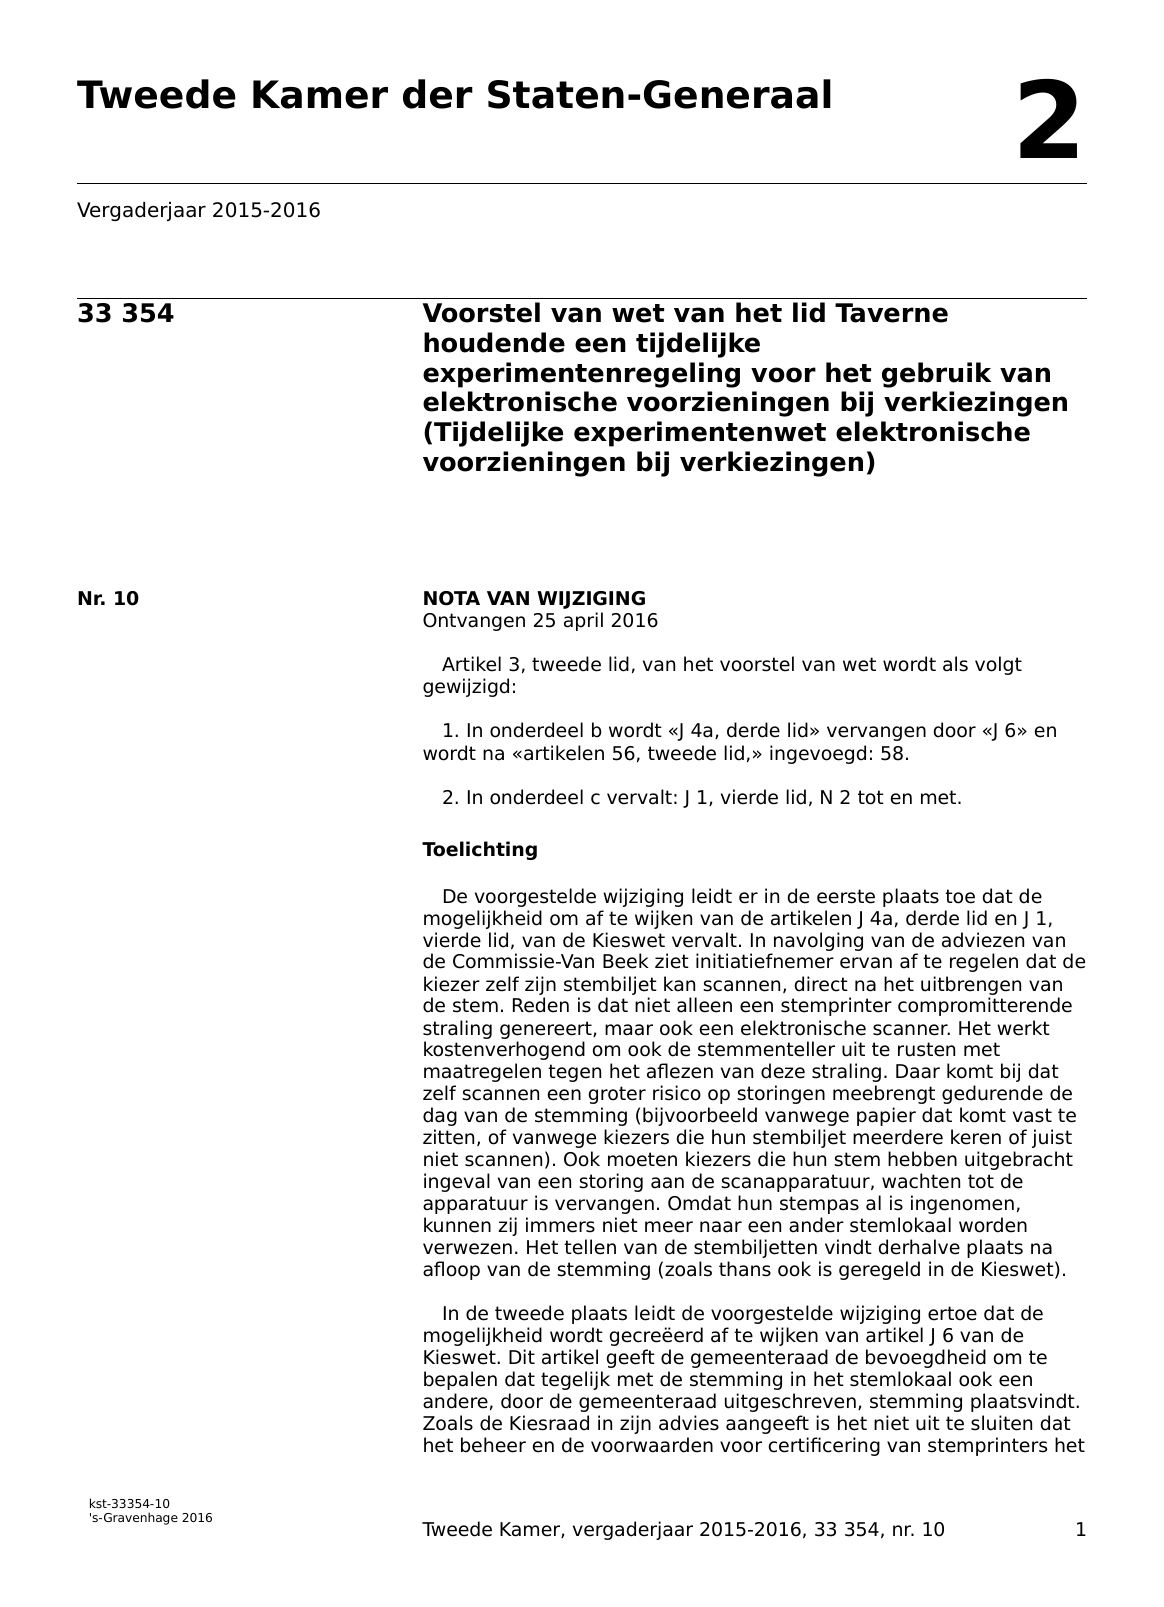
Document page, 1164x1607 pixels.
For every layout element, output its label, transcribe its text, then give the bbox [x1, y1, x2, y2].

table_cell Vergaderjaar 2015-2016 [77, 184, 1087, 298]
text 2. In onderdeel c vervalt: J 1, vierde lid, N 2 tot en met. [422, 787, 1087, 808]
text 1. In onderdeel b wordt «J 4a, derde lid» vervangen door «J 6» en wordt na «artikelen 56, tweede lid,» ingevoegd: 58. [422, 720, 1087, 764]
text Ontvangen 25 april 2016 [422, 610, 1087, 632]
table_header Tweede Kamer der Staten-Generaal [77, 59, 886, 183]
subtitle Nr. 10 NOTA VAN WIJZIGING [77, 588, 1087, 610]
text De voorgestelde wijziging leidt er in de eerste plaats toe dat de mogelijkheid om af te wijken van de artikelen J 4a, derde lid en J 1, vierde lid, van de Kieswet vervalt. In navolging van de adviezen van de Commissie-Van Beek ziet initiatiefnemer ervan af te regelen dat de kiezer zelf zijn stembiljet kan scannen, direct na het uitbrengen van de stem. Reden is dat niet alleen een stemprinter compromitterende straling genereert, maar ook een elektronische scanner. Het werkt kostenverhogend om ook de stemmenteller uit te rusten met maatregelen tegen het aflezen van deze straling. Daar komt bij dat zelf scannen een groter risico op storingen meebrengt gedurende de dag van de stemming (bijvoorbeeld vanwege papier dat komt vast te zitten, of vanwege kiezers die hun stembiljet meerdere keren of juist niet scannen). Ook moeten kiezers die hun stem hebben uitgebracht ingeval van een storing aan de scanapparatuur, wachten tot de apparatuur is vervangen. Omdat hun stempas al is ingenomen, kunnen zij immers niet meer naar een ander stemlokaal worden verwezen. Het tellen van de stembiljetten vindt derhalve plaats na afloop van de stemming (zoals thans ook is geregeld in de Kieswet). [422, 886, 1087, 1281]
subtitle Toelichting [422, 838, 1087, 861]
text In de tweede plaats leidt de voorgestelde wijziging ertoe dat de mogelijkheid wordt gecreëerd af te wijken van artikel J 6 van de Kieswet. Dit artikel geeft de gemeenteraad de bevoegdheid om te bepalen dat tegelijk met de stemming in het stemlokaal ook een andere, door de gemeenteraad uitgeschreven, stemming plaatsvindt. Zoals de Kiesraad in zijn advies aangeeft is het niet uit te sluiten dat het beheer en de voorwaarden voor certificering van stemprinters het [422, 1303, 1087, 1457]
text kst-33354-10 [88, 1497, 323, 1511]
table_header 2 [886, 59, 1087, 183]
text Artikel 3, tweede lid, van het voorstel van wet wordt als volgt gewijzigd: [422, 654, 1087, 698]
subtitle 33 354 Voorstel van wet van het lid Taverne houdende een tijdelijke experimentenregeling voor het gebruik van elektronische voorzieningen bij verkiezingen (Tijdelijke experimentenwet elektronische voorzieningen bij verkiezingen) [77, 299, 1087, 477]
text 's-Gravenhage 2016 [88, 1511, 323, 1525]
